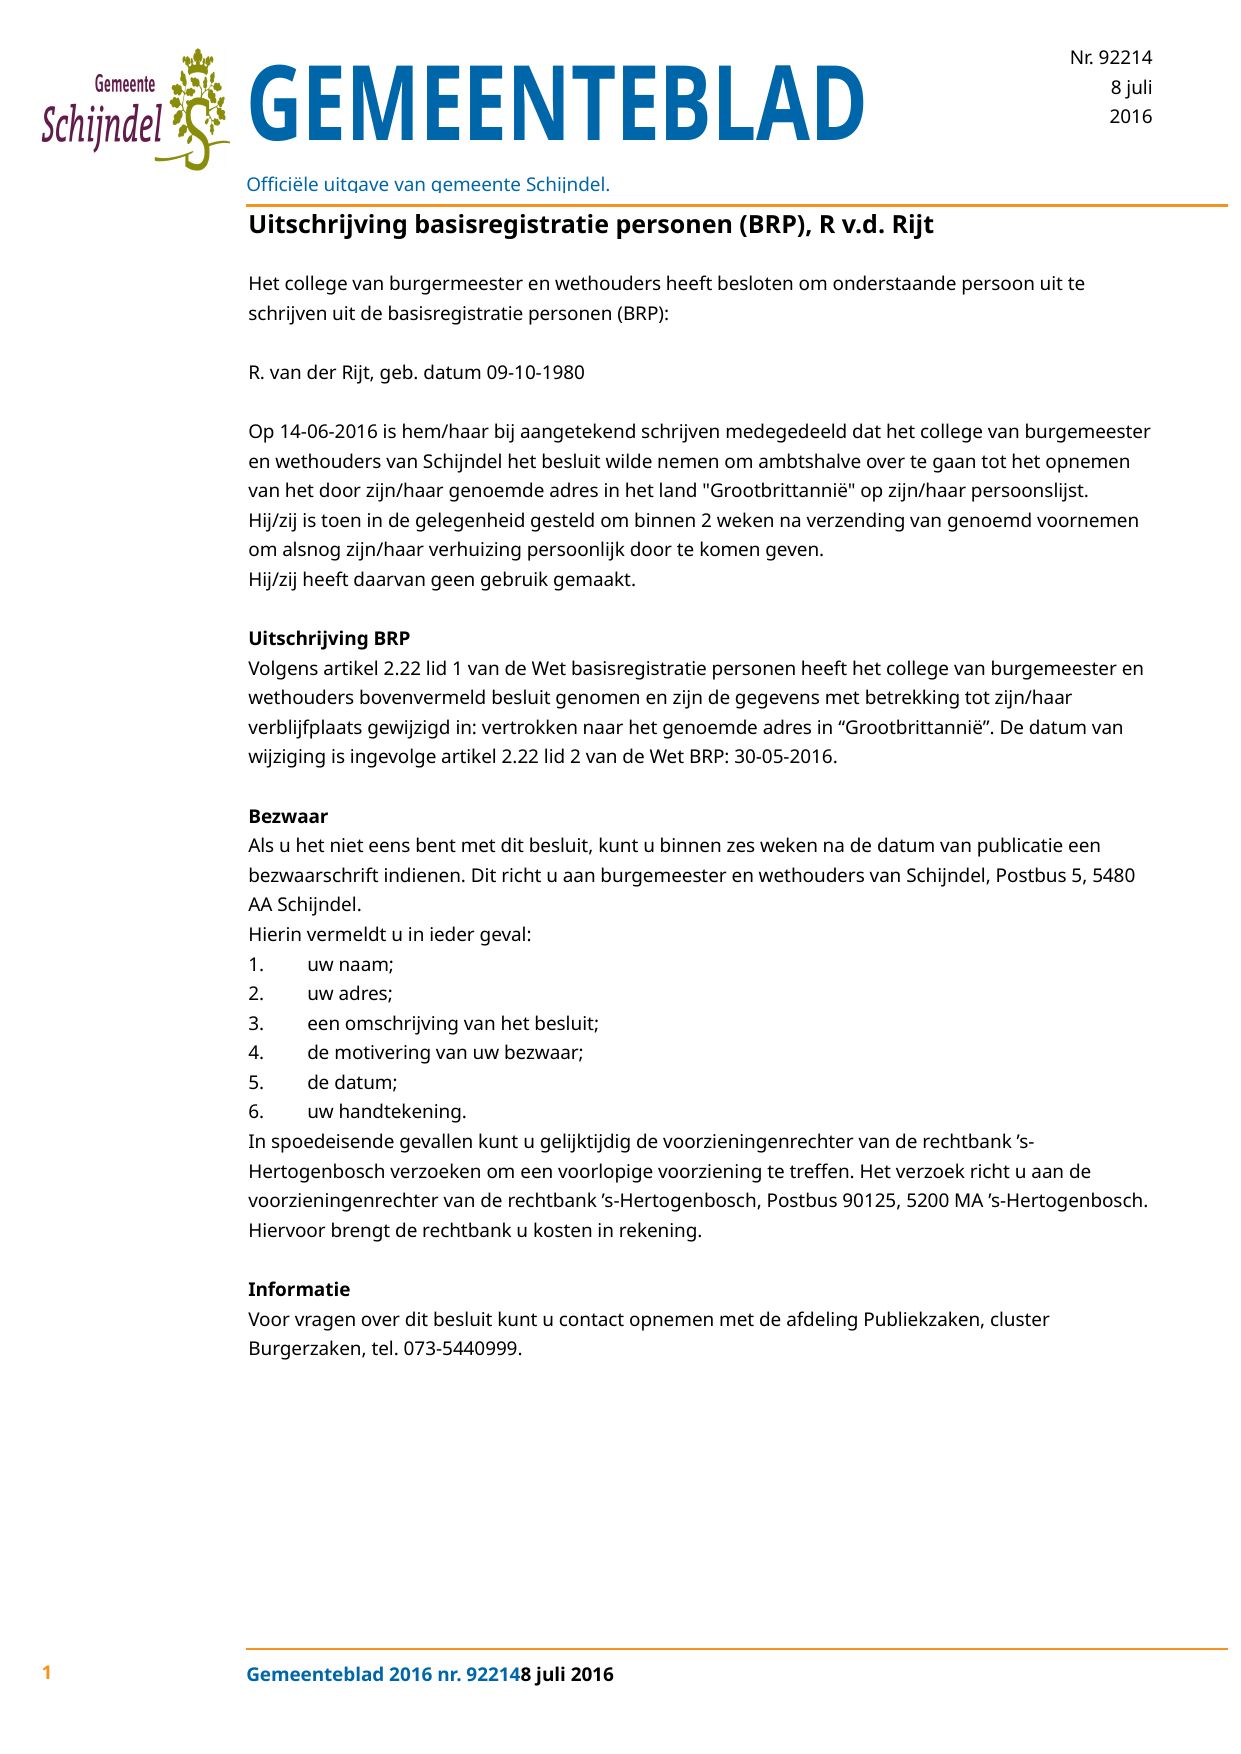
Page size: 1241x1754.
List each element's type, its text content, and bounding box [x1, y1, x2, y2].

list de datum; [248, 1069, 1152, 1095]
list uw naam; [248, 951, 1152, 976]
text Als u het niet eens bent met dit besluit, kunt u binnen zes weken na de datum van publicatie een bezwaarschrift indienen. Dit richt u aan burgemeester en wethouders van Schijndel, Postbus 5, 5480 AA Schijndel. [248, 832, 1152, 917]
picture [41, 47, 231, 172]
text Hij/zij heeft daarvan geen gebruik gemaakt. [248, 566, 1152, 592]
text R. van der Rijt, geb. datum 09-10-1980 [248, 359, 1152, 385]
text Informatie [248, 1276, 1152, 1302]
text Volgens artikel 2.22 lid 1 van de Wet basisregistratie personen heeft het college van burgemeester en wethouders bovenvermeld besluit genomen en zijn de gegevens met betrekking tot zijn/haar verblijfplaats gewijzigd in: vertrokken naar het genoemde adres in “Grootbrittannië”. De datum van wijziging is ingevolge artikel 2.22 lid 2 van de Wet BRP: 30-05-2016. [248, 655, 1152, 769]
text Op 14-06-2016 is hem/haar bij aangetekend schrijven medegedeeld dat het college van burgemeester en wethouders van Schijndel het besluit wilde nemen om ambtshalve over te gaan tot het opnemen van het door zijn/haar genoemde adres in het land "Grootbrittannië" op zijn/haar persoonslijst. [248, 418, 1152, 503]
list een omschrijving van het besluit; [248, 1010, 1152, 1036]
text Hij/zij is toen in de gelegenheid gesteld om binnen 2 weken na verzending van genoemd voornemen om alsnog zijn/haar verhuizing persoonlijk door te komen geven. [248, 507, 1152, 562]
list uw adres; [248, 980, 1152, 1006]
text Hierin vermeldt u in ieder geval: [248, 921, 1152, 947]
text In spoedeisende gevallen kunt u gelijktijdig de voorzieningenrechter van de rechtbank ’s-Hertogenbosch verzoeken om een voorlopige voorziening te treffen. Het verzoek richt u aan de voorzieningenrechter van de rechtbank ’s-Hertogenbosch, Postbus 90125, 5200 MA ’s-Hertogenbosch. Hiervoor brengt de rechtbank u kosten in rekening. [248, 1128, 1152, 1243]
list uw handtekening. [248, 1099, 1152, 1124]
text Voor vragen over dit besluit kunt u contact opnemen met de afdeling Publiekzaken, cluster Burgerzaken, tel. 073-5440999. [248, 1306, 1152, 1361]
text Bezwaar [248, 803, 1152, 828]
text Het college van burgermeester en wethouders heeft besloten om onderstaande persoon uit te schrijven uit de basisregistratie personen (BRP): [248, 270, 1152, 326]
text Uitschrijving basisregistratie personen (BRP), R v.d. Rijt [248, 207, 1152, 241]
list de motivering van uw bezwaar; [248, 1039, 1152, 1065]
text Uitschrijving BRP [248, 625, 1152, 651]
